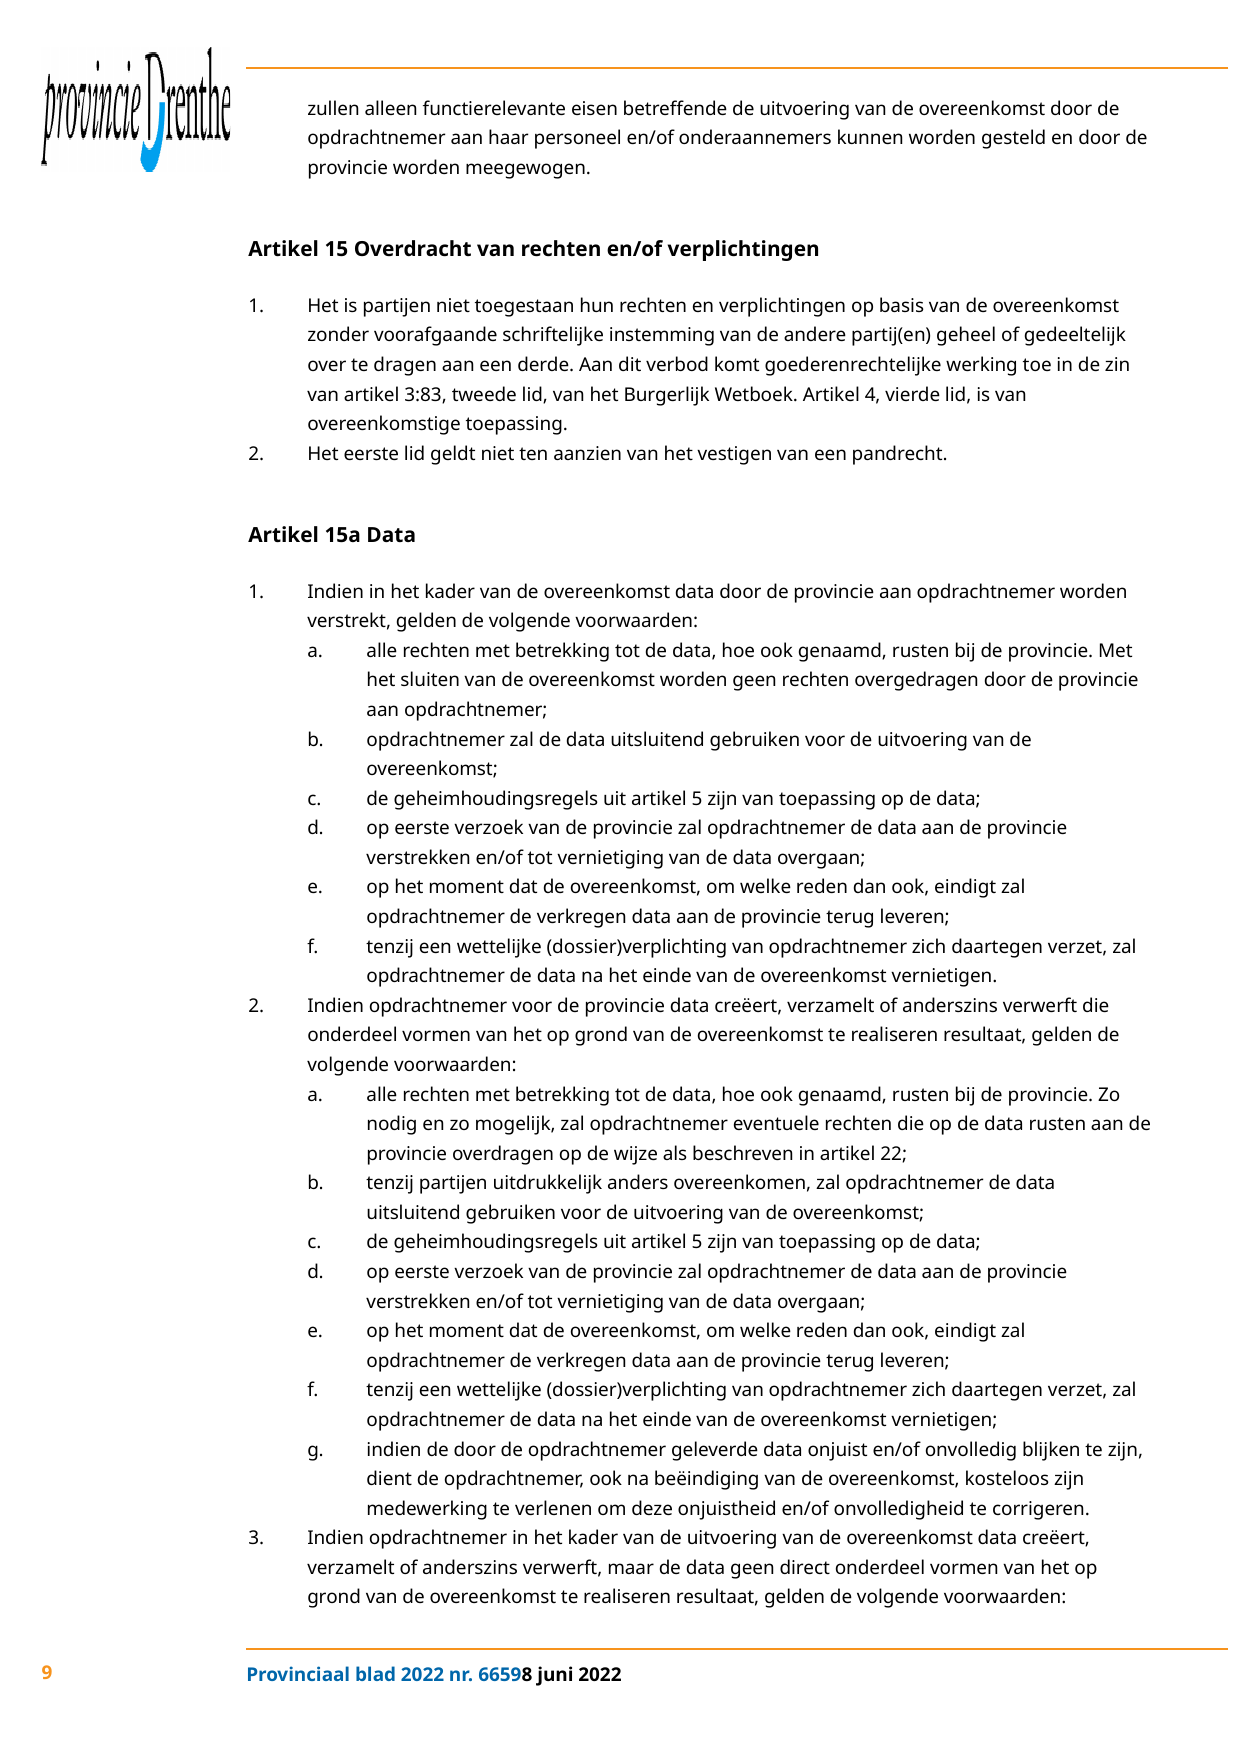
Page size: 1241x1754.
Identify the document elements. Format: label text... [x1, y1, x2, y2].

text Artikel 15a Data [248, 520, 1152, 548]
list indien de door de opdrachtnemer geleverde data onjuist en/of onvolledig blijken te zijn, dient de opdrachtnemer, ook na beëindiging van de overeenkomst, kosteloos zijn medewerking te verlenen om deze onjuistheid en/of onvolledigheid te corrigeren. [307, 1436, 1152, 1521]
list zullen alleen functierelevante eisen betreffende de uitvoering van de overeenkomst door de opdrachtnemer aan haar personeel en/of onderaannemers kunnen worden gesteld en door de provincie worden meegewogen. [248, 95, 1152, 180]
list op eerste verzoek van de provincie zal opdrachtnemer de data aan de provincie verstrekken en/of tot vernietiging van de data overgaan; [307, 1258, 1152, 1314]
list tenzij een wettelijke (dossier)verplichting van opdrachtnemer zich daartegen verzet, zal opdrachtnemer de data na het einde van de overeenkomst vernietigen; [307, 1377, 1152, 1432]
list Het is partijen niet toegestaan hun rechten en verplichtingen op basis van de overeenkomst zonder voorafgaande schriftelijke instemming van de andere partij(en) geheel of gedeeltelijk over te dragen aan een derde. Aan dit verbod komt goederenrechtelijke werking toe in de zin van artikel 3:83, tweede lid, van het Burgerlijk Wetboek. Artikel 4, vierde lid, is van overeenkomstige toepassing. [248, 292, 1152, 436]
list alle rechten met betrekking tot de data, hoe ook genaamd, rusten bij de provincie. Met het sluiten van de overeenkomst worden geen rechten overgedragen door de provincie aan opdrachtnemer; [307, 637, 1152, 722]
list Indien opdrachtnemer in het kader van de uitvoering van de overeenkomst data creëert, verzamelt of anderszins verwerft, maar de data geen direct onderdeel vormen van het op grond van de overeenkomst te realiseren resultaat, gelden de volgende voorwaarden: [248, 1524, 1152, 1609]
list op het moment dat de overeenkomst, om welke reden dan ook, eindigt zal opdrachtnemer de verkregen data aan de provincie terug leveren; [307, 874, 1152, 929]
list Het eerste lid geldt niet ten aanzien van het vestigen van een pandrecht. [248, 440, 1152, 466]
list tenzij een wettelijke (dossier)verplichting van opdrachtnemer zich daartegen verzet, zal opdrachtnemer de data na het einde van de overeenkomst vernietigen. [307, 933, 1152, 988]
list tenzij partijen uitdrukkelijk anders overeenkomen, zal opdrachtnemer de data uitsluitend gebruiken voor de uitvoering van de overeenkomst; [307, 1169, 1152, 1225]
text Artikel 15 Overdracht van rechten en/of verplichtingen [248, 234, 1152, 262]
picture [41, 47, 231, 172]
list Indien opdrachtnemer voor de provincie data creëert, verzamelt of anderszins verwerft die onderdeel vormen van het op grond van de overeenkomst te realiseren resultaat, gelden de volgende voorwaarden: [248, 992, 1152, 1077]
list alle rechten met betrekking tot de data, hoe ook genaamd, rusten bij de provincie. Zo nodig en zo mogelijk, zal opdrachtnemer eventuele rechten die op de data rusten aan de provincie overdragen op de wijze als beschreven in artikel 22; [307, 1081, 1152, 1166]
list op het moment dat de overeenkomst, om welke reden dan ook, eindigt zal opdrachtnemer de verkregen data aan de provincie terug leveren; [307, 1317, 1152, 1373]
list de geheimhoudingsregels uit artikel 5 zijn van toepassing op de data; [307, 785, 1152, 811]
list opdrachtnemer zal de data uitsluitend gebruiken voor de uitvoering van de overeenkomst; [307, 726, 1152, 781]
list op eerste verzoek van de provincie zal opdrachtnemer de data aan de provincie verstrekken en/of tot vernietiging van de data overgaan; [307, 814, 1152, 870]
list de geheimhoudingsregels uit artikel 5 zijn van toepassing op de data; [307, 1229, 1152, 1254]
list Indien in het kader van de overeenkomst data door de provincie aan opdrachtnemer worden verstrekt, gelden de volgende voorwaarden: [248, 578, 1152, 633]
